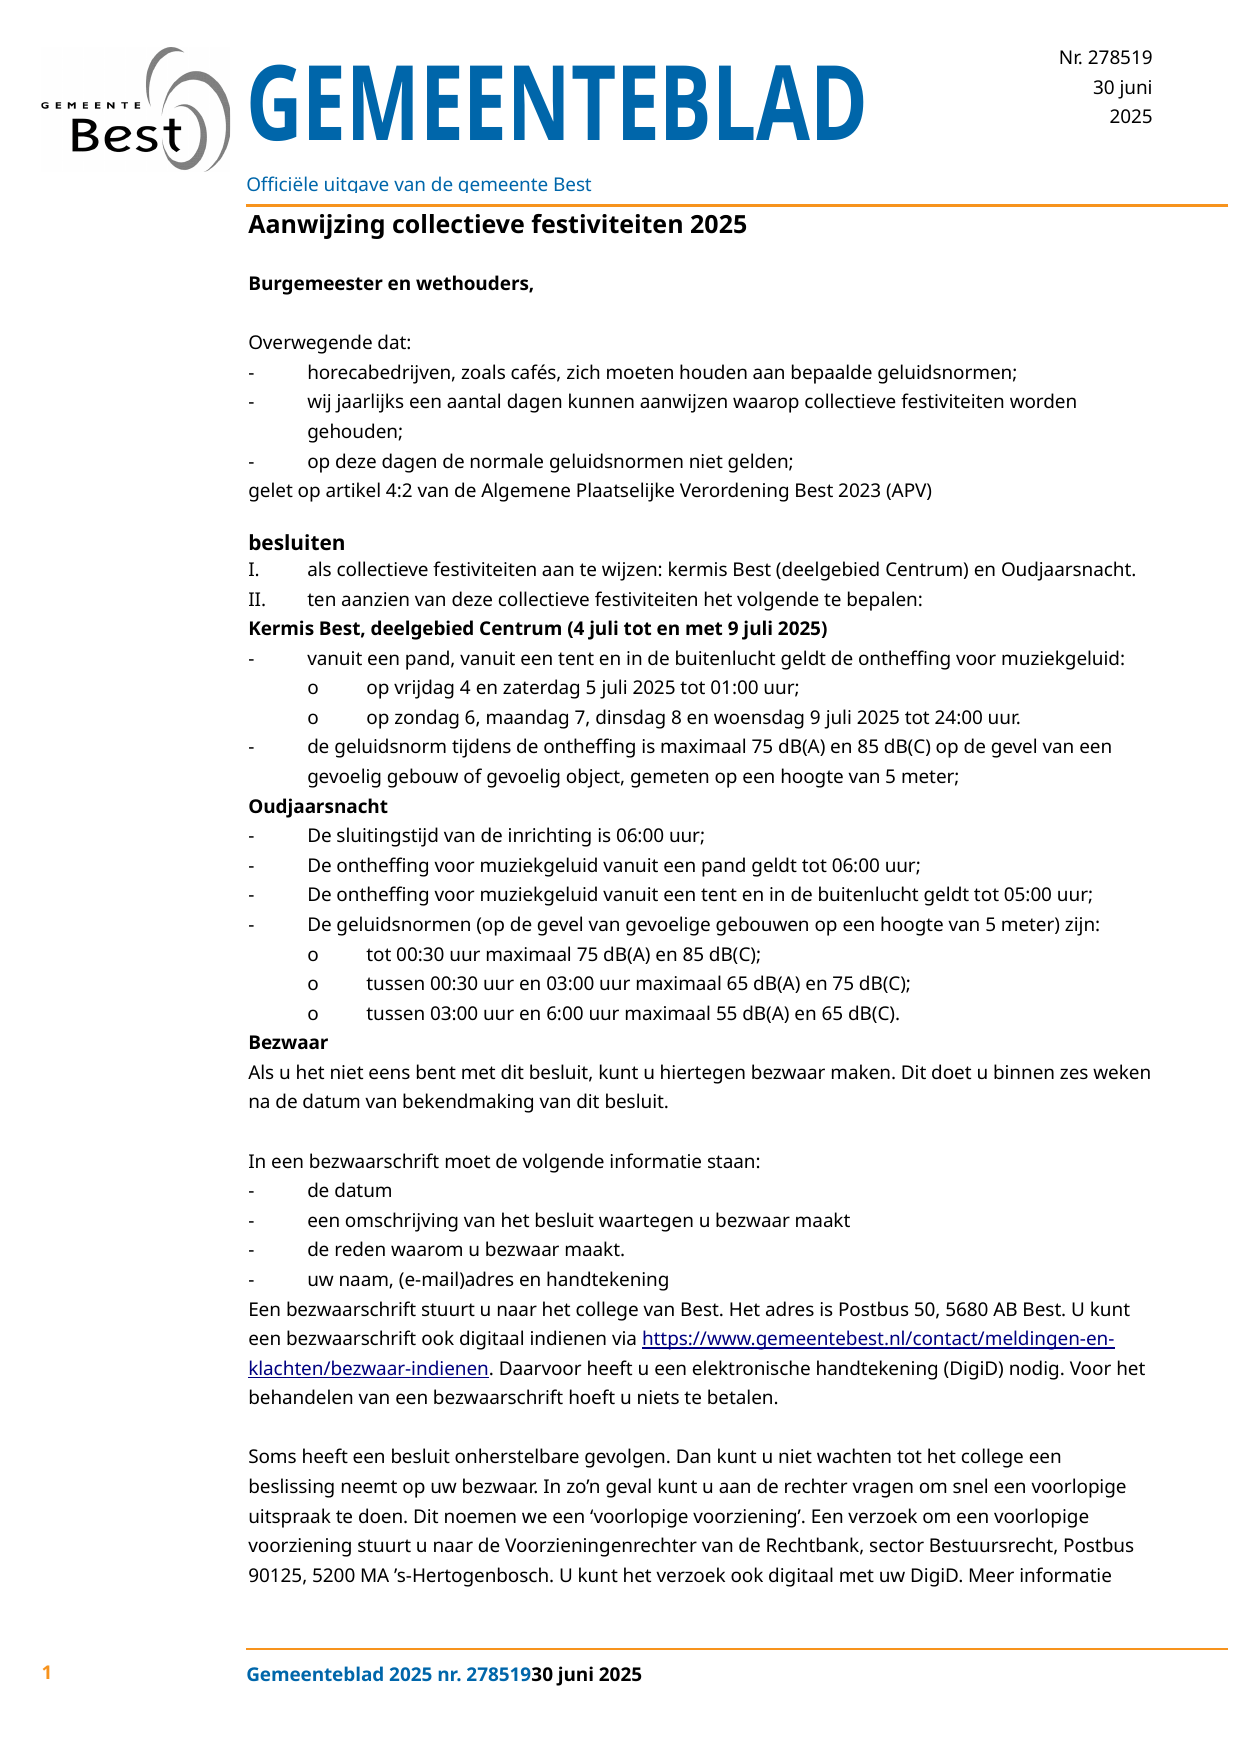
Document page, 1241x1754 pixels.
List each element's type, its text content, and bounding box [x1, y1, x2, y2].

picture [41, 47, 231, 172]
list ten aanzien van deze collectieve festiviteiten het volgende te bepalen: [248, 586, 1152, 612]
list tussen 00:30 uur en 03:00 uur maximaal 65 dB(A) en 75 dB(C); [307, 970, 1152, 996]
list tot 00:30 uur maximaal 75 dB(A) en 85 dB(C); [307, 941, 1152, 967]
text Aanwijzing collectieve festiviteiten 2025 [248, 207, 1152, 241]
text gelet op artikel 4:2 van de Algemene Plaatselijke Verordening Best 2023 (APV) [248, 477, 1152, 503]
list uw naam, (e-mail)adres en handtekening [248, 1266, 1152, 1292]
list op deze dagen de normale geluidsnormen niet gelden; [248, 448, 1152, 473]
list op vrijdag 4 en zaterdag 5 juli 2025 tot 01:00 uur; [307, 674, 1152, 700]
text Burgemeester en wethouders, [248, 270, 1152, 296]
text Soms heeft een besluit onherstelbare gevolgen. Dan kunt u niet wachten tot het college een beslissing neemt op uw bezwaar. In zo’n geval kunt u aan de rechter vragen om snel een voorlopige uitspraak te doen. Dit noemen we een ‘voorlopige voorziening’. Een verzoek om een voorlopige voorziening stuurt u naar de Voorzieningenrechter van de Rechtbank, sector Bestuursrecht, Postbus 90125, 5200 MA ’s-Hertogenbosch. U kunt het verzoek ook digitaal met uw DigiD. Meer informatie [248, 1444, 1152, 1588]
list vanuit een pand, vanuit een tent en in de buitenlucht geldt de ontheffing voor muziekgeluid: [248, 645, 1152, 671]
list de reden waarom u bezwaar maakt. [248, 1237, 1152, 1262]
list wij jaarlijks een aantal dagen kunnen aanwijzen waarop collectieve festiviteiten worden gehouden; [248, 389, 1152, 444]
list horecabedrijven, zoals cafés, zich moeten houden aan bepaalde geluidsnormen; [248, 359, 1152, 385]
list de geluidsnorm tijdens de ontheffing is maximaal 75 dB(A) en 85 dB(C) op de gevel van een gevoelig gebouw of gevoelig object, gemeten op een hoogte van 5 meter; [248, 734, 1152, 789]
list De ontheffing voor muziekgeluid vanuit een pand geldt tot 06:00 uur; [248, 852, 1152, 878]
text Oudjaarsnacht [248, 793, 1152, 819]
list De geluidsnormen (op de gevel van gevoelige gebouwen op een hoogte van 5 meter) zijn: [248, 911, 1152, 937]
text In een bezwaarschrift moet de volgende informatie staan: [248, 1148, 1152, 1174]
text Kermis Best, deelgebied Centrum (4 juli tot en met 9 juli 2025) [248, 615, 1152, 641]
text Een bezwaarschrift stuurt u naar het college van Best. Het adres is Postbus 50, 5680 AB Best. U kunt een bezwaarschrift ook digitaal indienen via https://www.gemeentebest.nl/contact/meldingen-en-klachten/bezwaar-indienen. Daarvoor heeft u een elektronische handtekening (DigiD) nodig. Voor het behandelen van een bezwaarschrift hoeft u niets te betalen. [248, 1296, 1152, 1410]
text Als u het niet eens bent met dit besluit, kunt u hiertegen bezwaar maken. Dit doet u binnen zes weken na de datum van bekendmaking van dit besluit. [248, 1059, 1152, 1114]
text Bezwaar [248, 1029, 1152, 1055]
list op zondag 6, maandag 7, dinsdag 8 en woensdag 9 juli 2025 tot 24:00 uur. [307, 704, 1152, 730]
list de datum [248, 1177, 1152, 1203]
list De sluitingstijd van de inrichting is 06:00 uur; [248, 822, 1152, 848]
list als collectieve festiviteiten aan te wijzen: kermis Best (deelgebied Centrum) en Oudjaarsnacht. [248, 556, 1152, 582]
text Overwegende dat: [248, 329, 1152, 355]
list tussen 03:00 uur en 6:00 uur maximaal 55 dB(A) en 65 dB(C). [307, 1000, 1152, 1026]
list De ontheffing voor muziekgeluid vanuit een tent en in de buitenlucht geldt tot 05:00 uur; [248, 882, 1152, 907]
text besluiten [248, 528, 1152, 556]
list een omschrijving van het besluit waartegen u bezwaar maakt [248, 1207, 1152, 1233]
